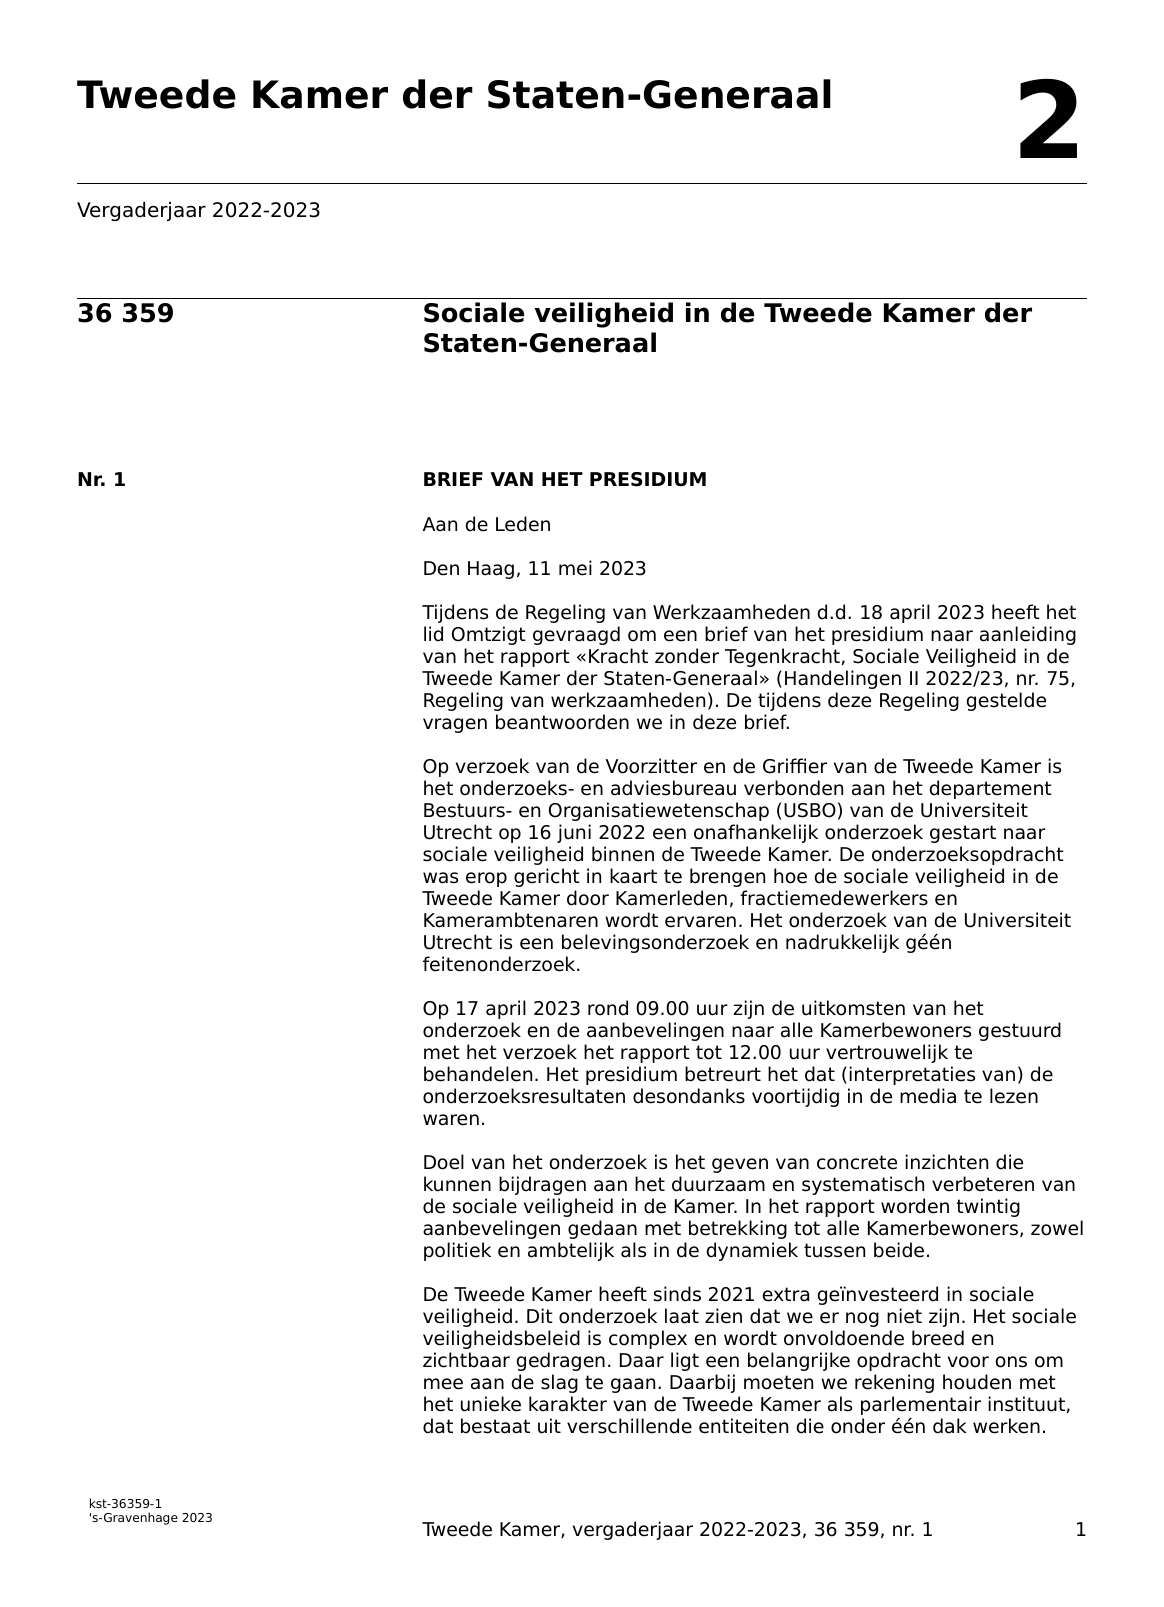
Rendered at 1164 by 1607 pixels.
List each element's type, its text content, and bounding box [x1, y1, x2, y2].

subtitle 36 359 Sociale veiligheid in de Tweede Kamer der Staten-Generaal [77, 299, 1087, 358]
text Op verzoek van de Voorzitter en de Griffier van de Tweede Kamer is het onderzoeks- en adviesbureau verbonden aan het departement Bestuurs- en Organisatiewetenschap (USBO) van de Universiteit Utrecht op 16 juni 2022 een onafhankelijk onderzoek gestart naar sociale veiligheid binnen de Tweede Kamer. De onderzoeksopdracht was erop gericht in kaart te brengen hoe de sociale veiligheid in de Tweede Kamer door Kamerleden, fractiemedewerkers en Kamerambtenaren wordt ervaren. Het onderzoek van de Universiteit Utrecht is een belevingsonderzoek en nadrukkelijk géén feitenonderzoek. [422, 756, 1087, 976]
text Op 17 april 2023 rond 09.00 uur zijn de uitkomsten van het onderzoek en de aanbevelingen naar alle Kamerbewoners gestuurd met het verzoek het rapport tot 12.00 uur vertrouwelijk te behandelen. Het presidium betreurt het dat (interpretaties van) de onderzoeksresultaten desondanks voortijdig in de media te lezen waren. [422, 998, 1087, 1130]
text De Tweede Kamer heeft sinds 2021 extra geïnvesteerd in sociale veiligheid. Dit onderzoek laat zien dat we er nog niet zijn. Het sociale veiligheidsbeleid is complex en wordt onvoldoende breed en zichtbaar gedragen. Daar ligt een belangrijke opdracht voor ons om mee aan de slag te gaan. Daarbij moeten we rekening houden met het unieke karakter van de Tweede Kamer als parlementair instituut, dat bestaat uit verschillende entiteiten die onder één dak werken. [422, 1284, 1087, 1438]
text Den Haag, 11 mei 2023 [422, 558, 1087, 580]
text 's-Gravenhage 2023 [88, 1511, 323, 1525]
table_header Tweede Kamer der Staten-Generaal [77, 59, 886, 183]
table_header 2 [886, 59, 1087, 183]
table_cell Vergaderjaar 2022-2023 [77, 184, 1087, 298]
text Tijdens de Regeling van Werkzaamheden d.d. 18 april 2023 heeft het lid Omtzigt gevraagd om een brief van het presidium naar aanleiding van het rapport «Kracht zonder Tegenkracht, Sociale Veiligheid in de Tweede Kamer der Staten-Generaal» (Handelingen II 2022/23, nr. 75, Regeling van werkzaamheden). De tijdens deze Regeling gestelde vragen beantwoorden we in deze brief. [422, 602, 1087, 734]
subtitle Nr. 1 BRIEF VAN HET PRESIDIUM [77, 469, 1087, 491]
text kst-36359-1 [88, 1497, 323, 1511]
text Doel van het onderzoek is het geven van concrete inzichten die kunnen bijdragen aan het duurzaam en systematisch verbeteren van de sociale veiligheid in de Kamer. In het rapport worden twintig aanbevelingen gedaan met betrekking tot alle Kamerbewoners, zowel politiek en ambtelijk als in de dynamiek tussen beide. [422, 1152, 1087, 1262]
text Aan de Leden [422, 513, 1087, 536]
